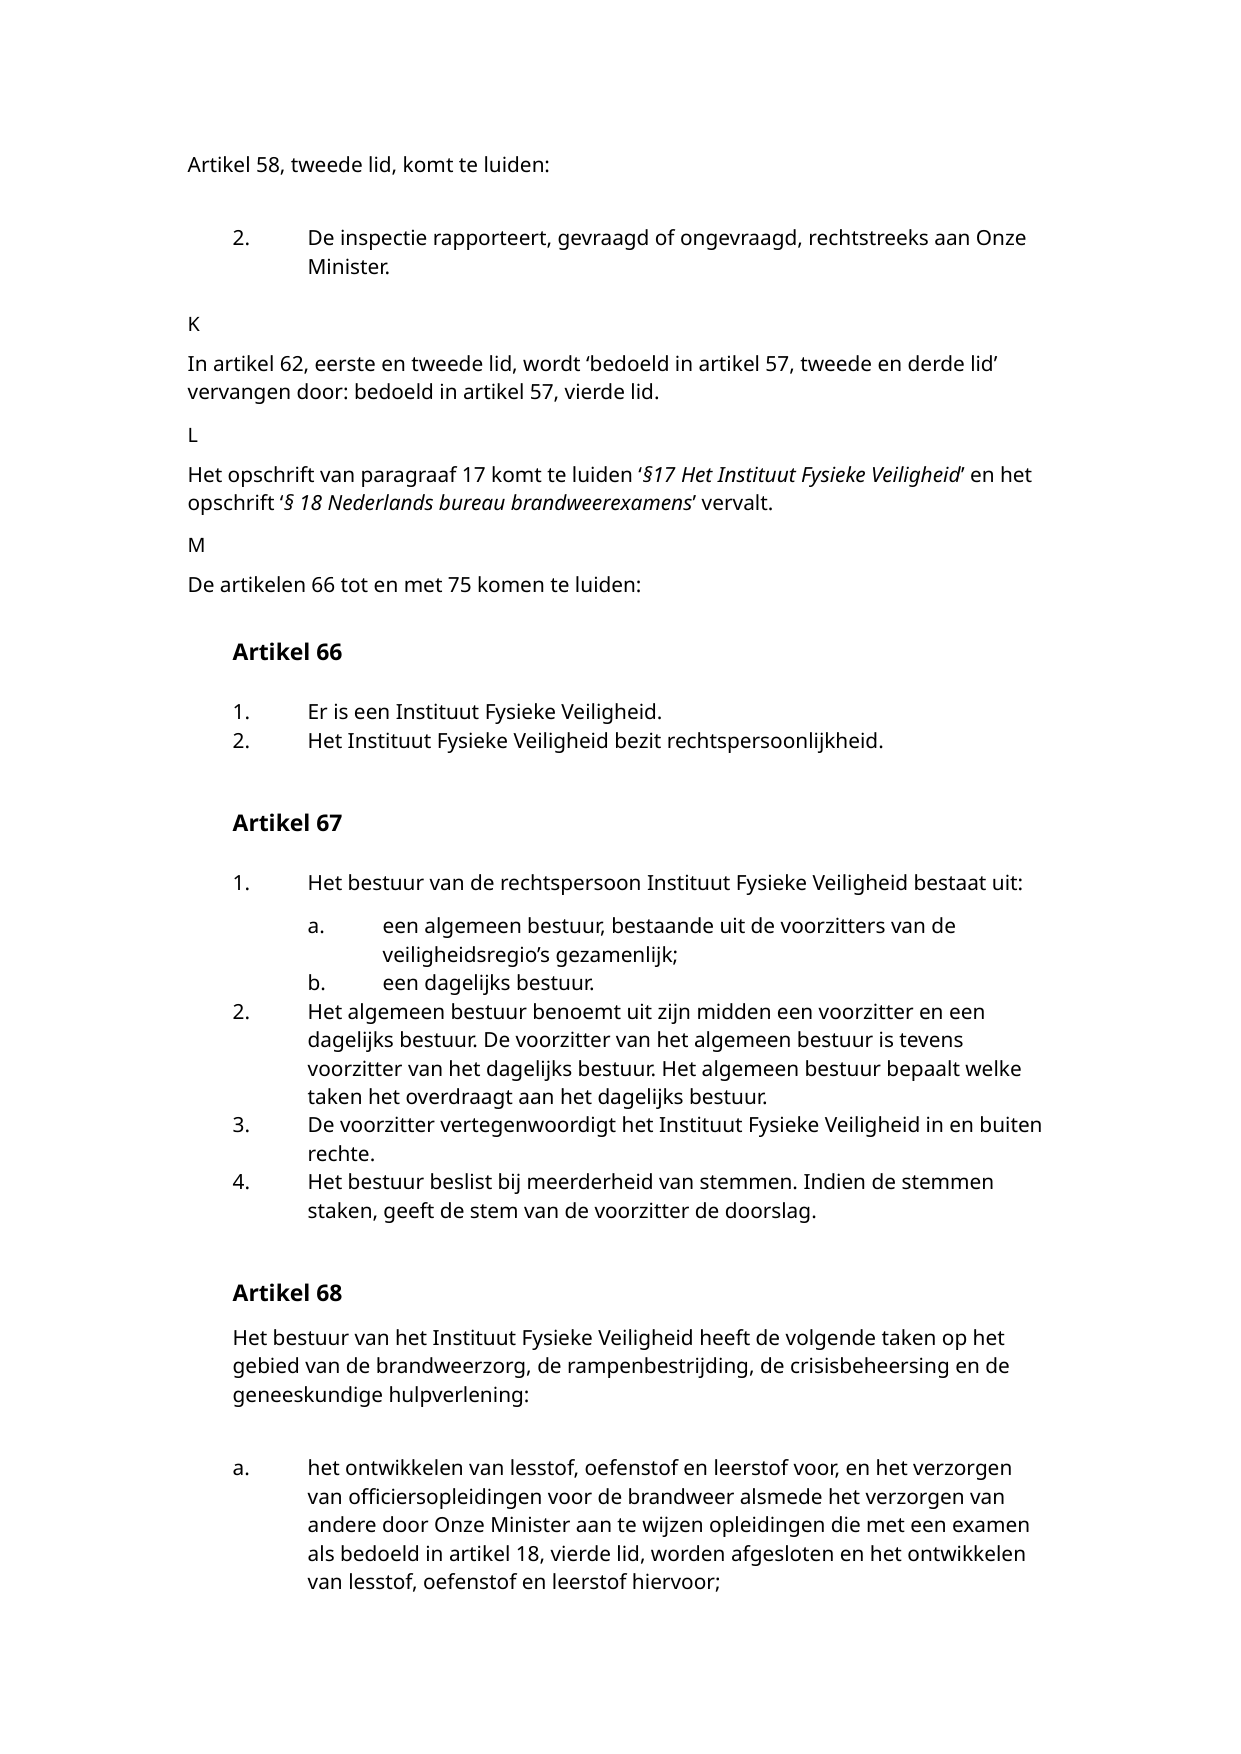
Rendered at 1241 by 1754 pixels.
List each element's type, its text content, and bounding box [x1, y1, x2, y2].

subtitle Artikel 66 [232, 636, 1053, 667]
text K [187, 310, 1053, 337]
text In artikel 62, eerste en tweede lid, wordt ‘bedoeld in artikel 57, tweede en derde lid’ vervangen door: bedoeld in artikel 57, vierde lid. [187, 349, 1053, 406]
text M [187, 532, 1053, 558]
list De voorzitter vertegenwoordigt het Instituut Fysieke Veiligheid in en buiten rechte. [232, 1111, 1053, 1167]
text L [187, 421, 1053, 448]
list Het bestuur beslist bij meerderheid van stemmen. Indien de stemmen staken, geeft de stem van de voorzitter de doorslag. [232, 1167, 1053, 1224]
subtitle Artikel 67 [232, 807, 1053, 838]
text Het opschrift van paragraaf 17 komt te luiden ‘§17 Het Instituut Fysieke Veiligheid’ en het opschrift ‘§ 18 Nederlands bureau brandweerexamens’ vervalt. [187, 460, 1053, 517]
text Het bestuur van het Instituut Fysieke Veiligheid heeft de volgende taken op het gebied van de brandweerzorg, de rampenbestrijding, de crisisbeheersing en de geneeskundige hulpverlening: [232, 1323, 1053, 1408]
text De artikelen 66 tot en met 75 komen te luiden: [187, 570, 1053, 599]
subtitle Artikel 68 [232, 1277, 1053, 1308]
text Artikel 58, tweede lid, komt te luiden: [187, 150, 1053, 178]
list Er is een Instituut Fysieke Veiligheid. [232, 697, 1053, 726]
list De inspectie rapporteert, gevraagd of ongevraagd, rechtstreeks aan Onze Minister. [232, 223, 1053, 280]
list Het bestuur van de rechtspersoon Instituut Fysieke Veiligheid bestaat uit: [232, 868, 1053, 897]
list Het algemeen bestuur benoemt uit zijn midden een voorzitter en een dagelijks bestuur. De voorzitter van het algemeen bestuur is tevens voorzitter van het dagelijks bestuur. Het algemeen bestuur bepaalt welke taken het overdraagt aan het dagelijks bestuur. [232, 997, 1053, 1111]
list een algemeen bestuur, bestaande uit de voorzitters van de veiligheidsregio’s gezamenlijk; [307, 912, 1053, 968]
list Het Instituut Fysieke Veiligheid bezit rechtspersoonlijkheid. [232, 726, 1053, 754]
list een dagelijks bestuur. [307, 968, 1053, 997]
list het ontwikkelen van lesstof, oefenstof en leerstof voor, en het verzorgen van officiersopleidingen voor de brandweer alsmede het verzorgen van andere door Onze Minister aan te wijzen opleidingen die met een examen als bedoeld in artikel 18, vierde lid, worden afgesloten en het ontwikkelen van lesstof, oefenstof en leerstof hiervoor; [232, 1453, 1053, 1596]
